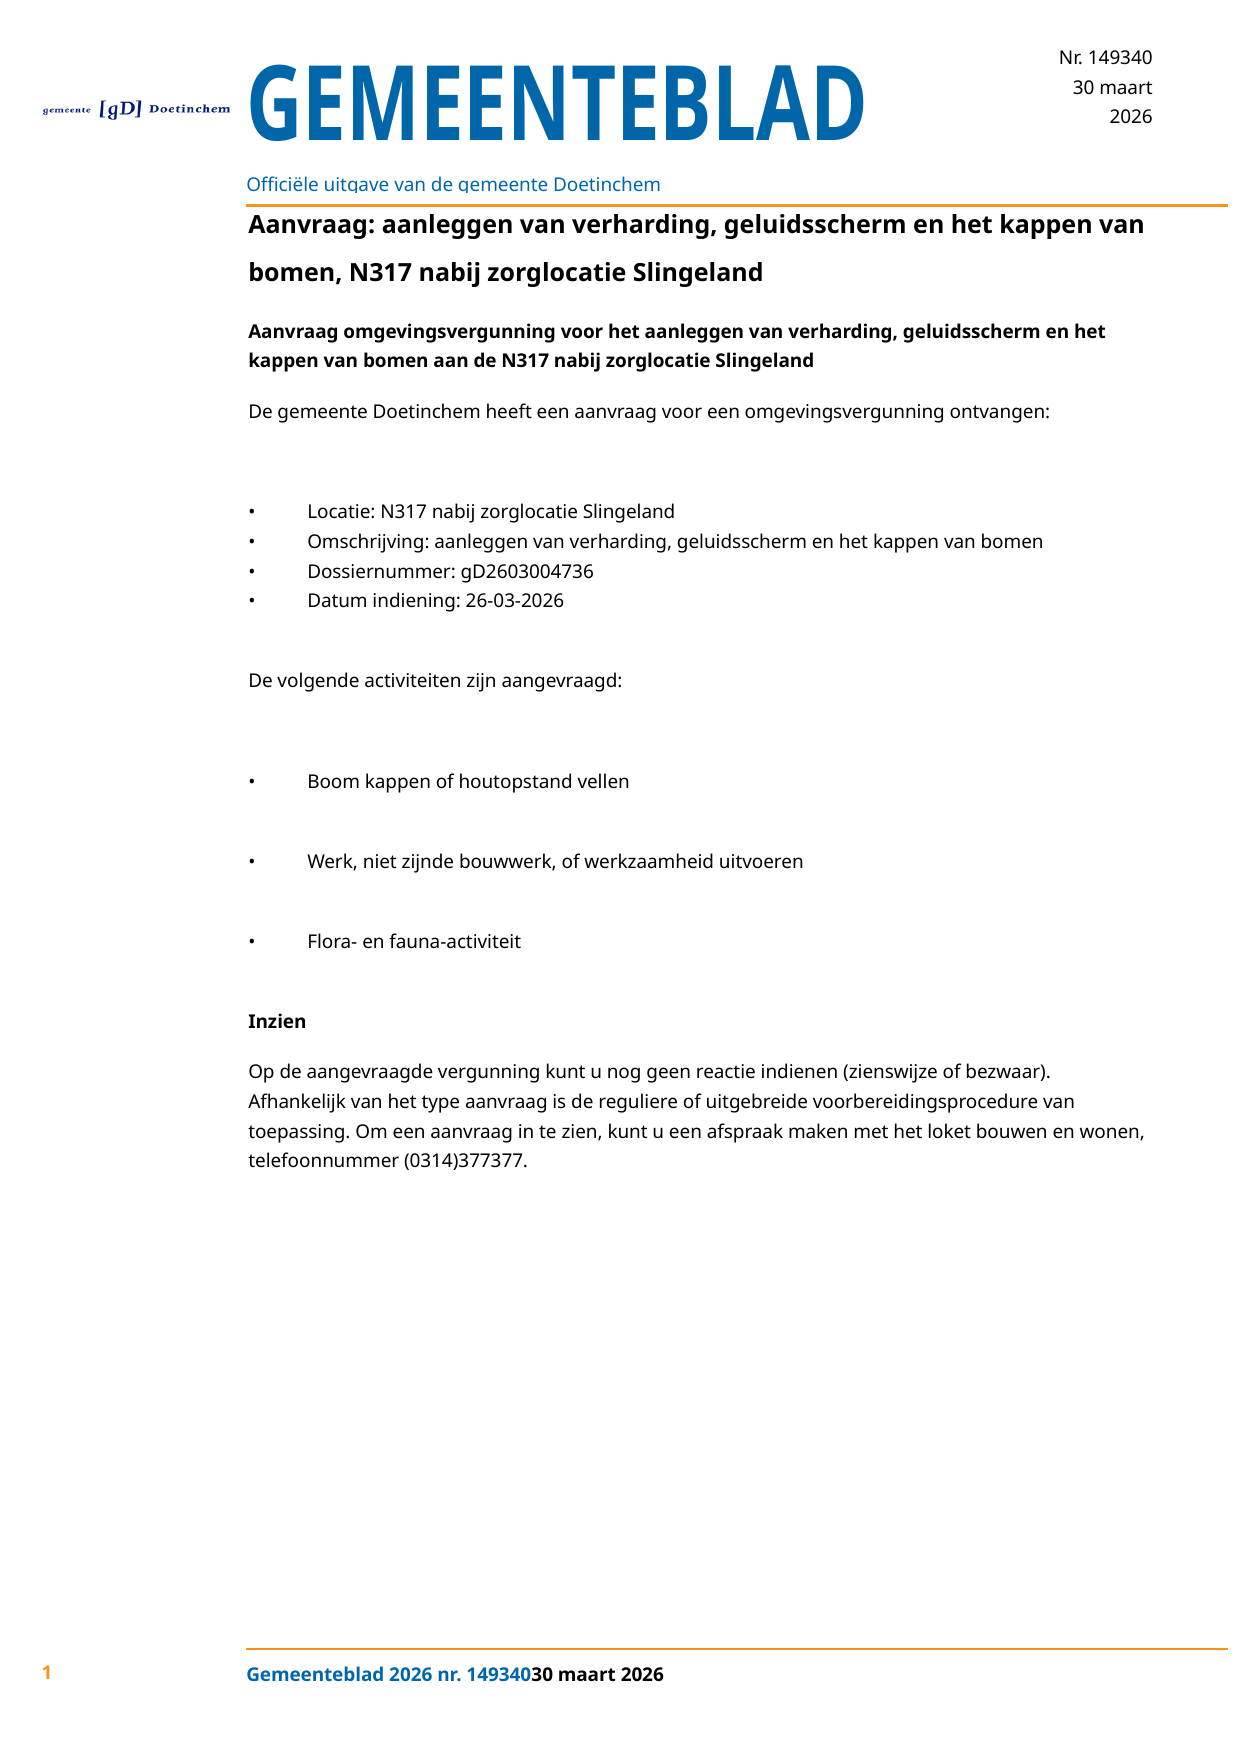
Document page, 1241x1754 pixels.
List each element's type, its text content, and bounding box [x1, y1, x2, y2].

text Inzien [248, 1008, 1152, 1034]
picture [41, 47, 231, 172]
list Werk, niet zijnde bouwwerk, of werkzaamheid uitvoeren [248, 848, 1152, 874]
list Dossiernummer: gD2603004736 [248, 558, 1152, 584]
list Omschrijving: aanleggen van verharding, geluidsscherm en het kappen van bomen [248, 528, 1152, 554]
text De volgende activiteiten zijn aangevraagd: [248, 667, 1152, 693]
list Locatie: N317 nabij zorglocatie Slingeland [248, 499, 1152, 524]
list Flora- en fauna-activiteit [248, 928, 1152, 954]
text Aanvraag omgevingsvergunning voor het aanleggen van verharding, geluidsscherm en het kappen van bomen aan de N317 nabij zorglocatie Slingeland [248, 318, 1152, 373]
list Boom kappen of houtopstand vellen [248, 768, 1152, 794]
text Aanvraag: aanleggen van verharding, geluidsscherm en het kappen van bomen, N317 nabij zorglocatie Slingeland [248, 207, 1152, 288]
text De gemeente Doetinchem heeft een aanvraag voor een omgevingsvergunning ontvangen: [248, 398, 1152, 424]
list Datum indiening: 26-03-2026 [248, 587, 1152, 613]
text Op de aangevraagde vergunning kunt u nog geen reactie indienen (zienswijze of bezwaar). Afhankelijk van het type aanvraag is de reguliere of uitgebreide voorbereidingsprocedure van toepassing. Om een aanvraag in te zien, kunt u een afspraak maken met het loket bouwen en wonen, telefoonnummer (0314)377377. [248, 1059, 1152, 1173]
